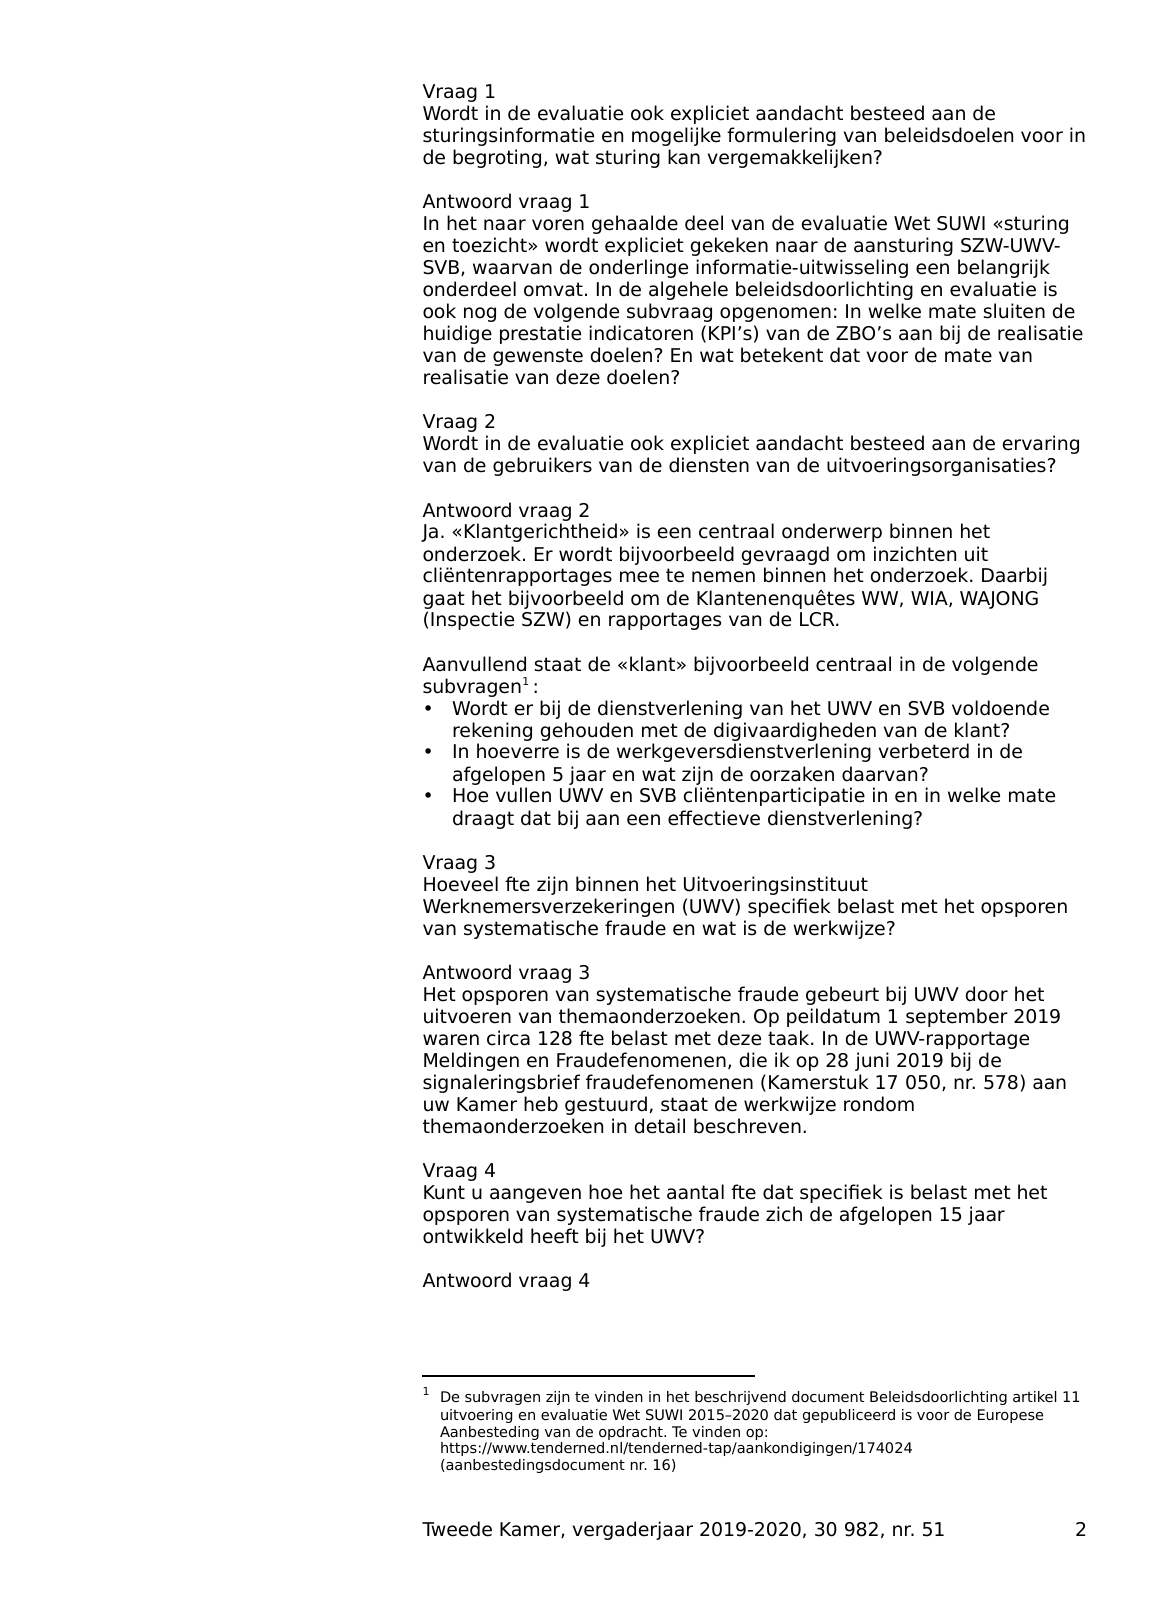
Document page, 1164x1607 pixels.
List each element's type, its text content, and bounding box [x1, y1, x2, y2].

text Wordt in de evaluatie ook expliciet aandacht besteed aan de ervaring van de gebruikers van de diensten van de uitvoeringsorganisaties? [422, 433, 1087, 477]
text Het opsporen van systematische fraude gebeurt bij UWV door het uitvoeren van themaonderzoeken. Op peildatum 1 september 2019 waren circa 128 fte belast met deze taak. In de UWV-rapportage Meldingen en Fraudefenomenen, die ik op 28 juni 2019 bij de signaleringsbrief fraudefenomenen (Kamerstuk 17 050, nr. 578) aan uw Kamer heb gestuurd, staat de werkwijze rondom themaonderzoeken in detail beschreven. [422, 984, 1087, 1137]
text Kunt u aangeven hoe het aantal fte dat specifiek is belast met het opsporen van systematische fraude zich de afgelopen 15 jaar ontwikkeld heeft bij het UWV? [422, 1182, 1087, 1248]
text • Hoe vullen UWV en SVB cliëntenparticipatie in en in welke mate draagt dat bij aan een effectieve dienstverlening? [422, 785, 1087, 829]
text Hoeveel fte zijn binnen het Uitvoeringsinstituut Werknemersverzekeringen (UWV) specifiek belast met het opsporen van systematische fraude en wat is de werkwijze? [422, 873, 1087, 939]
text Vraag 3 [422, 852, 1087, 873]
text Vraag 1 [422, 81, 1087, 103]
text Vraag 4 [422, 1160, 1087, 1182]
text Ja. «Klantgerichtheid» is een centraal onderwerp binnen het onderzoek. Er wordt bijvoorbeeld gevraagd om inzichten uit cliëntenrapportages mee te nemen binnen het onderzoek. Daarbij gaat het bijvoorbeeld om de Klantenenquêtes WW, WIA, WAJONG (Inspectie SZW) en rapportages van de LCR. [422, 521, 1087, 631]
text Antwoord vraag 1 [422, 191, 1087, 213]
text De subvragen zijn te vinden in het beschrijvend document Beleidsdoorlichting artikel 11 uitvoering en evaluatie Wet SUWI 2015–2020 dat gepubliceerd is voor de Europese Aanbesteding van de opdracht. Te vinden op: https://www.tenderned.nl/tenderned-tap/aankondigingen/174024 (aanbestedingsdocument nr. 16) [422, 1385, 1087, 1474]
text Aanvullend staat de «klant» bijvoorbeeld centraal in de volgende subvragen: [422, 653, 1087, 697]
text Vraag 2 [422, 411, 1087, 433]
text Antwoord vraag 2 [422, 499, 1087, 521]
text • In hoeverre is de werkgeversdienstverlening verbeterd in de afgelopen 5 jaar en wat zijn de oorzaken daarvan? [422, 741, 1087, 785]
text Antwoord vraag 4 [422, 1270, 1087, 1292]
text Wordt in de evaluatie ook expliciet aandacht besteed aan de sturingsinformatie en mogelijke formulering van beleidsdoelen voor in de begroting, wat sturing kan vergemakkelijken? [422, 103, 1087, 169]
text • Wordt er bij de dienstverlening van het UWV en SVB voldoende rekening gehouden met de digivaardigheden van de klant? [422, 697, 1087, 741]
text Antwoord vraag 3 [422, 962, 1087, 984]
text In het naar voren gehaalde deel van de evaluatie Wet SUWI «sturing en toezicht» wordt expliciet gekeken naar de aansturing SZW-UWV-SVB, waarvan de onderlinge informatie-uitwisseling een belangrijk onderdeel omvat. In de algehele beleidsdoorlichting en evaluatie is ook nog de volgende subvraag opgenomen: In welke mate sluiten de huidige prestatie indicatoren (KPI’s) van de ZBO’s aan bij de realisatie van de gewenste doelen? En wat betekent dat voor de mate van realisatie van deze doelen? [422, 213, 1087, 389]
